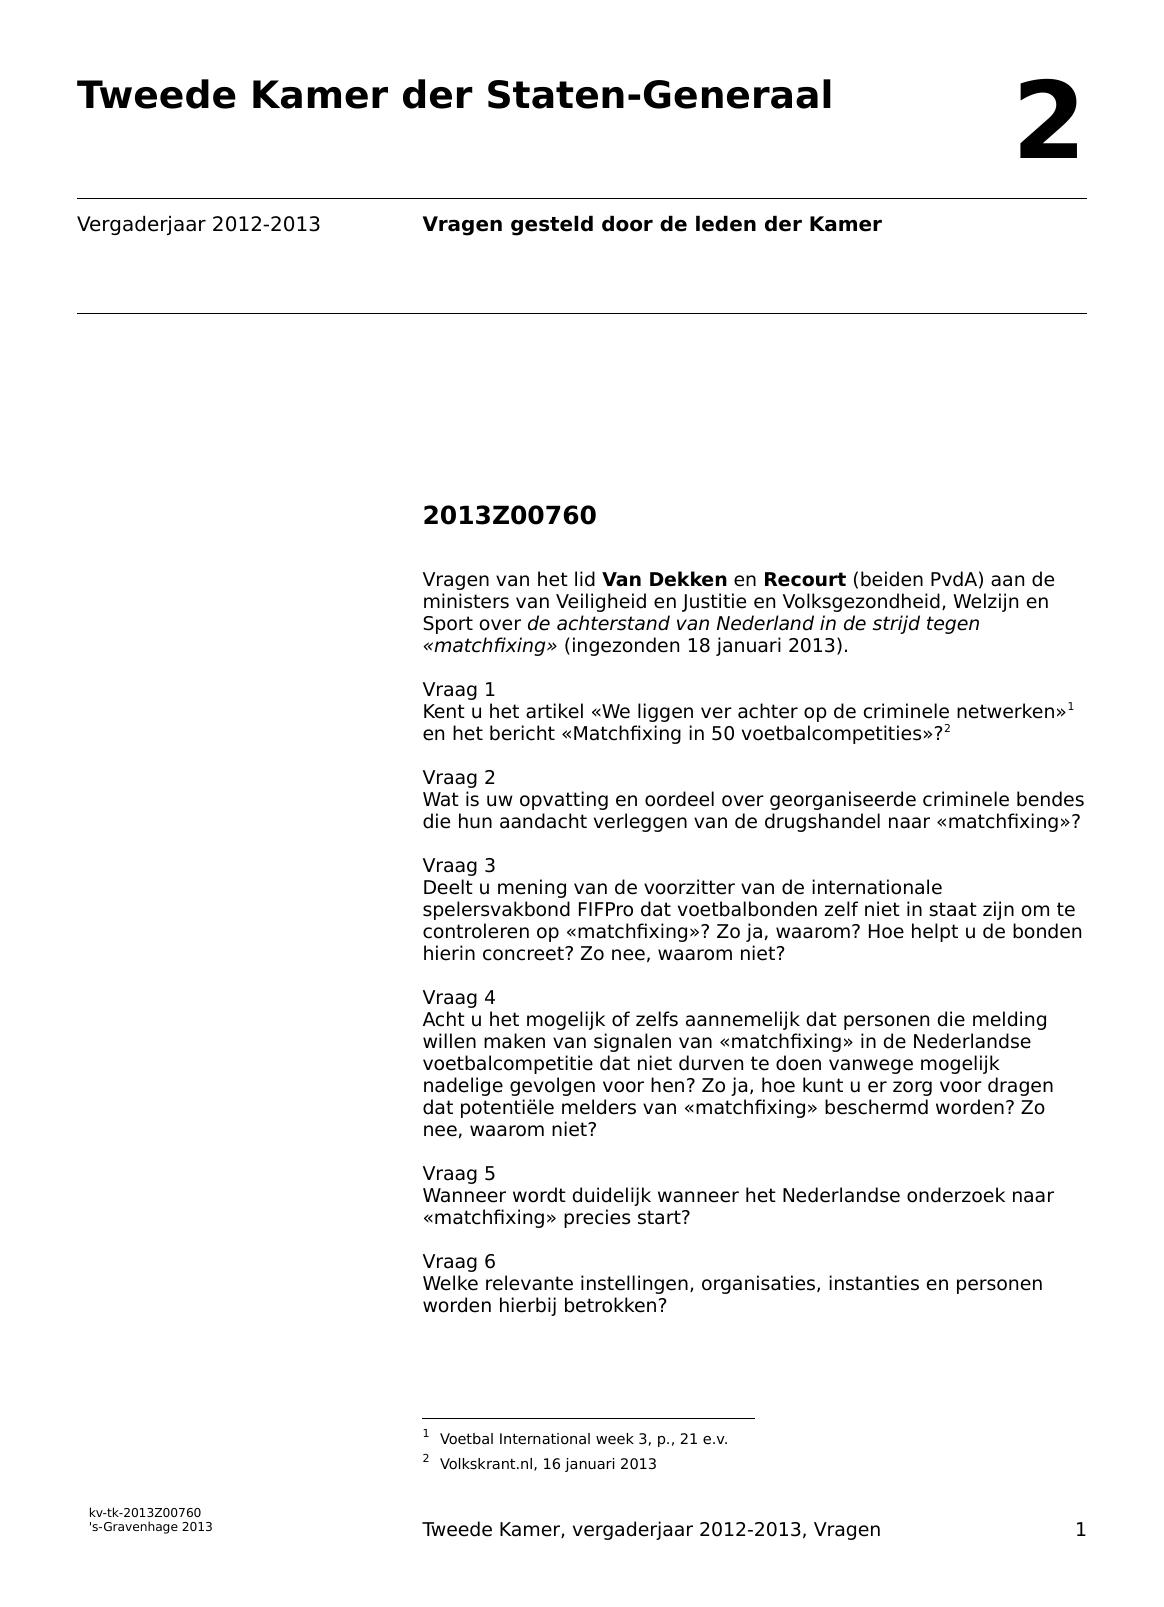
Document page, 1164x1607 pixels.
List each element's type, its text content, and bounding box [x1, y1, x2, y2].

text Welke relevante instellingen, organisaties, instanties en personen worden hierbij betrokken? [422, 1273, 1087, 1317]
text Vraag 2 [422, 767, 1087, 789]
table_cell Vergaderjaar 2012-2013 [77, 199, 422, 313]
text Deelt u mening van de voorzitter van de internationale spelersvakbond FIFPro dat voetbalbonden zelf niet in staat zijn om te controleren op «matchfixing»? Zo ja, waarom? Hoe helpt u de bonden hierin concreet? Zo nee, waarom niet? [422, 877, 1087, 965]
text Vraag 3 [422, 855, 1087, 877]
text Kent u het artikel «We liggen ver achter op de criminele netwerken» en het bericht «Matchfixing in 50 voetbalcompetities»? [422, 701, 1087, 745]
text Vraag 6 [422, 1251, 1087, 1273]
text Wanneer wordt duidelijk wanneer het Nederlandse onderzoek naar «matchfixing» precies start? [422, 1185, 1087, 1229]
text Vraag 5 [422, 1163, 1087, 1185]
text Vragen van het lid Van Dekken en Recourt (beiden PvdA) aan de ministers van Veiligheid en Justitie en Volksgezondheid, Welzijn en Sport over de achterstand van Nederland in de strijd tegen «matchfixing» (ingezonden 18 januari 2013). [422, 569, 1087, 657]
text Wat is uw opvatting en oordeel over georganiseerde criminele bendes die hun aandacht verleggen van de drugshandel naar «matchfixing»? [422, 789, 1087, 833]
table_header 2 [886, 59, 1087, 198]
text 2013Z00760 [422, 501, 1087, 531]
text Vraag 1 [422, 679, 1087, 701]
text Voetbal International week 3, p., 21 e.v. [422, 1427, 1087, 1449]
text Acht u het mogelijk of zelfs aannemelijk dat personen die melding willen maken van signalen van «matchfixing» in de Nederlandse voetbalcompetitie dat niet durven te doen vanwege mogelijk nadelige gevolgen voor hen? Zo ja, hoe kunt u er zorg voor dragen dat potentiële melders van «matchfixing» beschermd worden? Zo nee, waarom niet? [422, 1009, 1087, 1141]
text kv-tk-2013Z00760 [88, 1506, 323, 1520]
table_cell Vragen gesteld door de leden der Kamer [422, 199, 1087, 313]
table_header Tweede Kamer der Staten-Generaal [77, 59, 886, 198]
text 's-Gravenhage 2013 [88, 1520, 323, 1534]
text Volkskrant.nl, 16 januari 2013 [422, 1452, 1087, 1474]
text Vraag 4 [422, 987, 1087, 1009]
